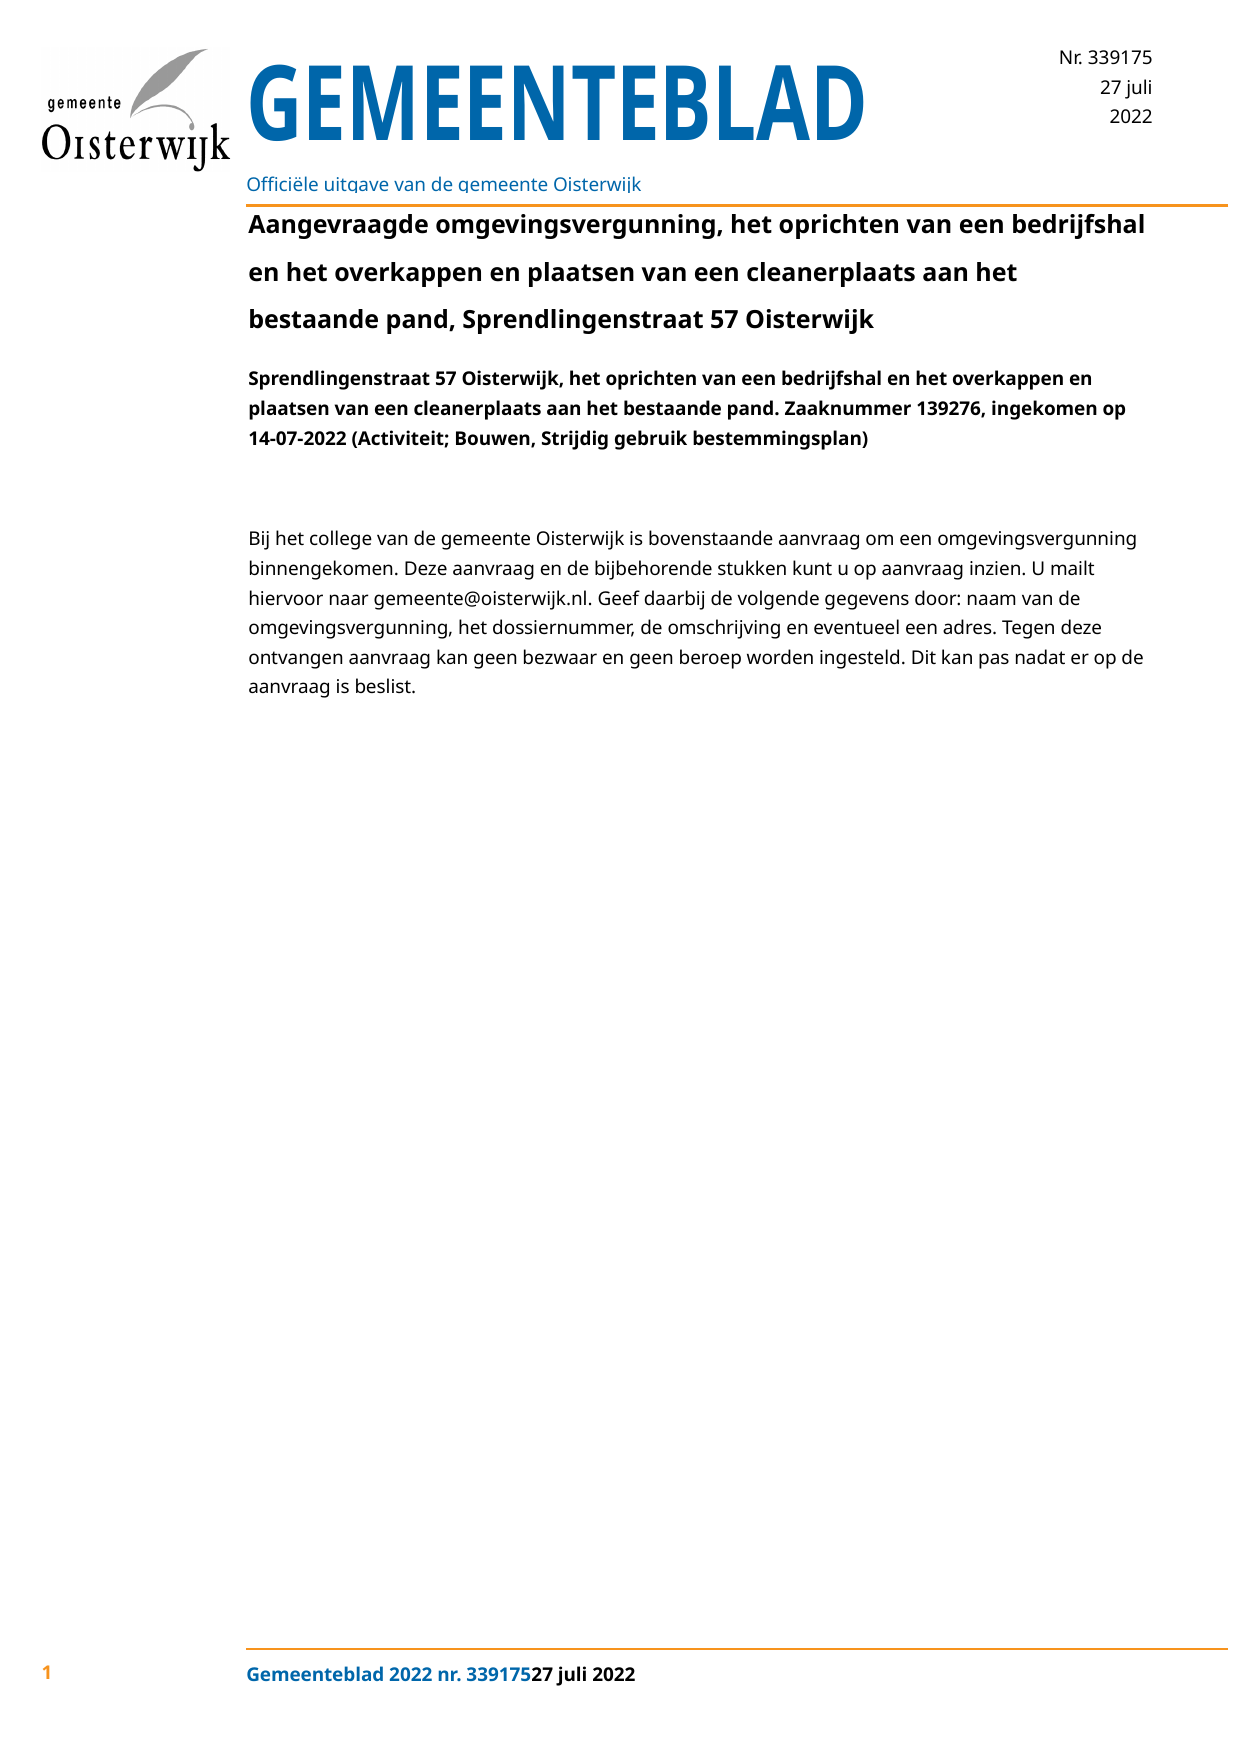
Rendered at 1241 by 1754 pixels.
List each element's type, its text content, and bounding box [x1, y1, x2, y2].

text Aangevraagde omgevingsvergunning, het oprichten van een bedrijfshal en het overkappen en plaatsen van een cleanerplaats aan het bestaande pand, Sprendlingenstraat 57 Oisterwijk [248, 207, 1152, 336]
picture [41, 47, 231, 172]
text Sprendlingenstraat 57 Oisterwijk, het oprichten van een bedrijfshal en het overkappen en plaatsen van een cleanerplaats aan het bestaande pand. Zaaknummer 139276, ingekomen op 14-07-2022 (Activiteit; Bouwen, Strijdig gebruik bestemmingsplan) [248, 366, 1152, 450]
text Bij het college van de gemeente Oisterwijk is bovenstaande aanvraag om een omgevingsvergunning binnengekomen. Deze aanvraag en de bijbehorende stukken kunt u op aanvraag inzien. U mailt hiervoor naar gemeente@oisterwijk.nl. Geef daarbij de volgende gegevens door: naam van de omgevingsvergunning, het dossiernummer, de omschrijving en eventueel een adres. Tegen deze ontvangen aanvraag kan geen bezwaar en geen beroep worden ingesteld. Dit kan pas nadat er op de aanvraag is beslist. [248, 526, 1152, 699]
